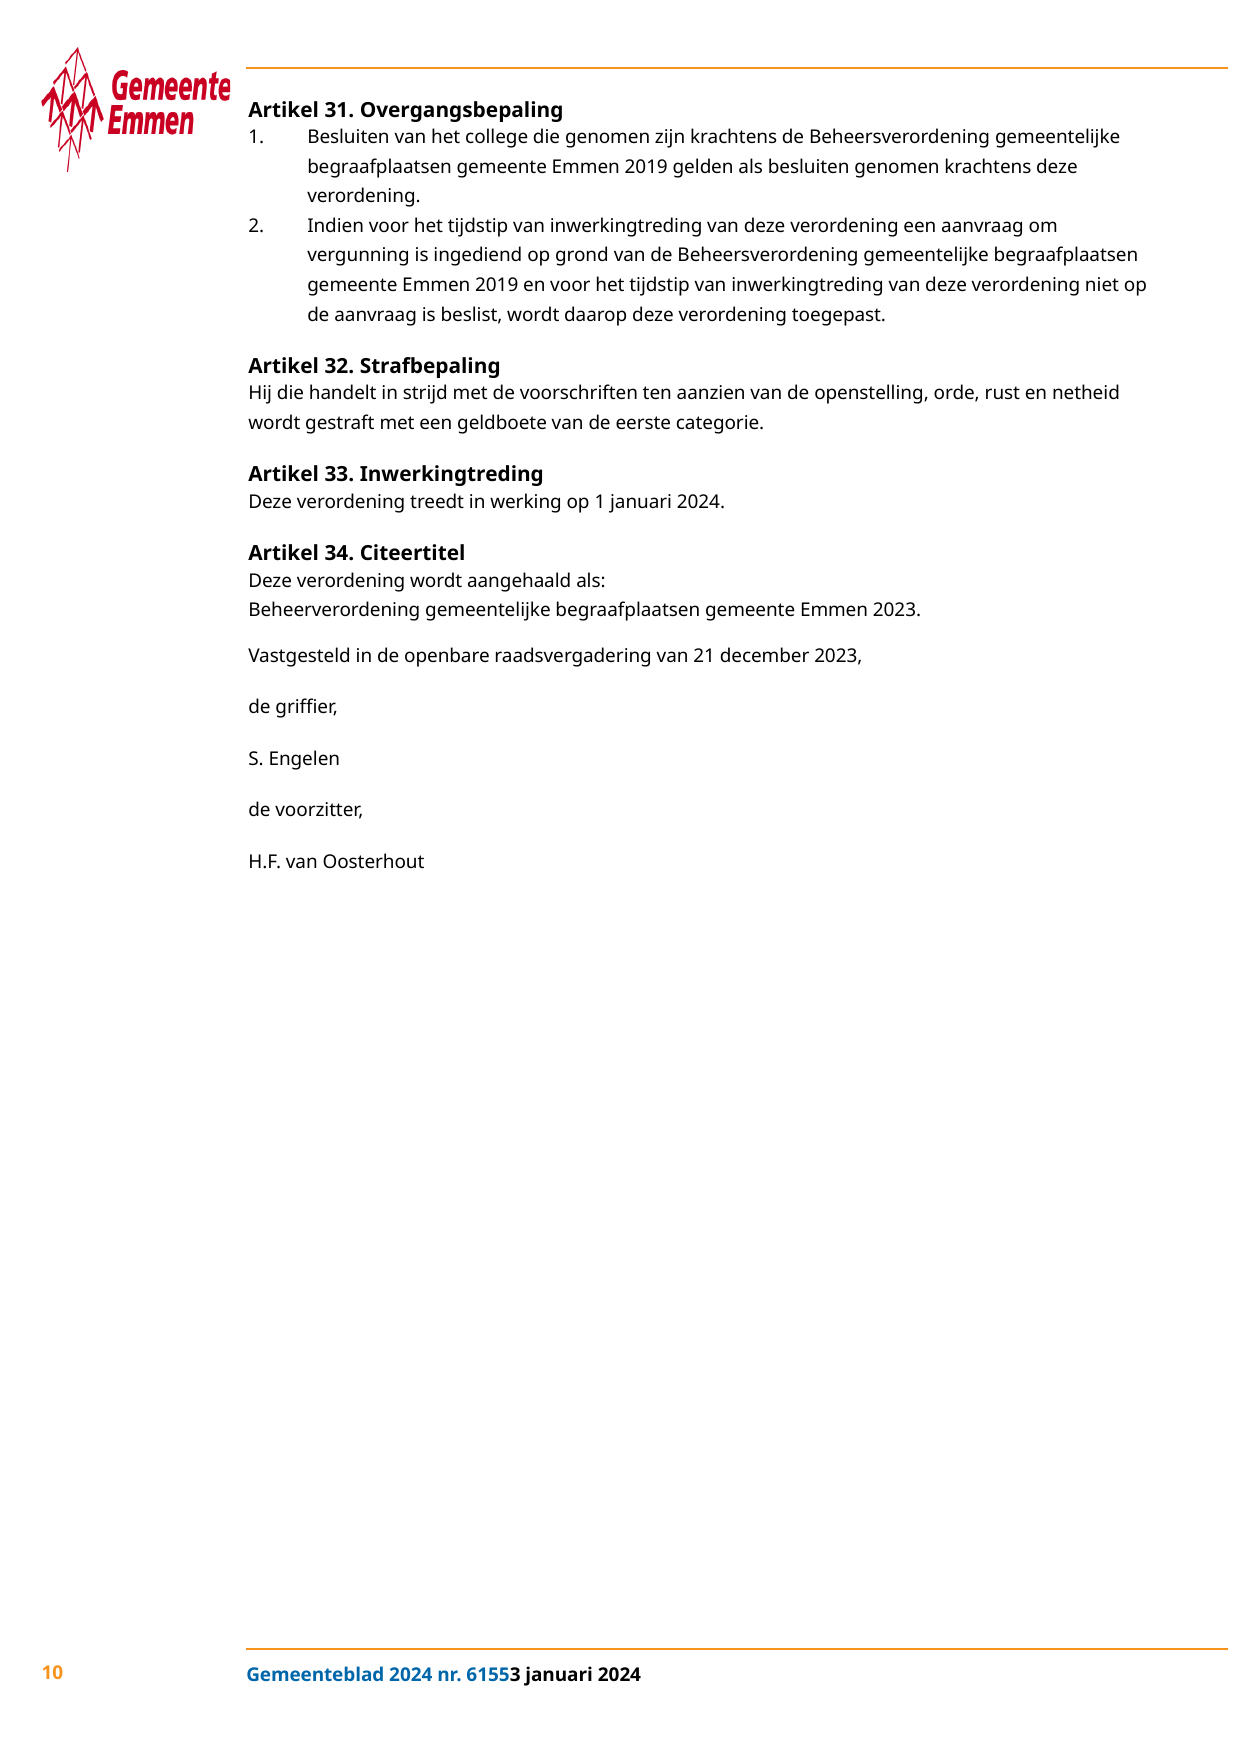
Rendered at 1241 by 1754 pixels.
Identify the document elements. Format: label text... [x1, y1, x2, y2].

text Artikel 32. Strafbepaling [248, 351, 1152, 379]
text Artikel 34. Citeertitel [248, 538, 1152, 567]
text Artikel 31. Overgangsbepaling [248, 95, 1152, 123]
text S. Engelen [248, 745, 1152, 771]
text Deze verordening wordt aangehaald als: [248, 567, 1152, 593]
list Besluiten van het college die genomen zijn krachtens de Beheersverordening gemeentelijke begraafplaatsen gemeente Emmen 2019 gelden als besluiten genomen krachtens deze verordening. [248, 123, 1152, 208]
text de griffier, [248, 693, 1152, 719]
text de voorzitter, [248, 796, 1152, 822]
text Vastgesteld in de openbare raadsvergadering van 21 december 2023, [248, 642, 1152, 668]
list Indien voor het tijdstip van inwerkingtreding van deze verordening een aanvraag om vergunning is ingediend op grond van de Beheersverordening gemeentelijke begraafplaatsen gemeente Emmen 2019 en voor het tijdstip van inwerkingtreding van deze verordening niet op de aanvraag is beslist, wordt daarop deze verordening toegepast. [248, 212, 1152, 326]
text Beheerverordening gemeentelijke begraafplaatsen gemeente Emmen 2023. [248, 596, 1152, 622]
text Hij die handelt in strijd met de voorschriften ten aanzien van de openstelling, orde, rust en netheid wordt gestraft met een geldboete van de eerste categorie. [248, 379, 1152, 435]
text Deze verordening treedt in werking op 1 januari 2024. [248, 488, 1152, 514]
text Artikel 33. Inwerkingtreding [248, 459, 1152, 488]
text H.F. van Oosterhout [248, 848, 1152, 874]
picture [41, 47, 231, 172]
